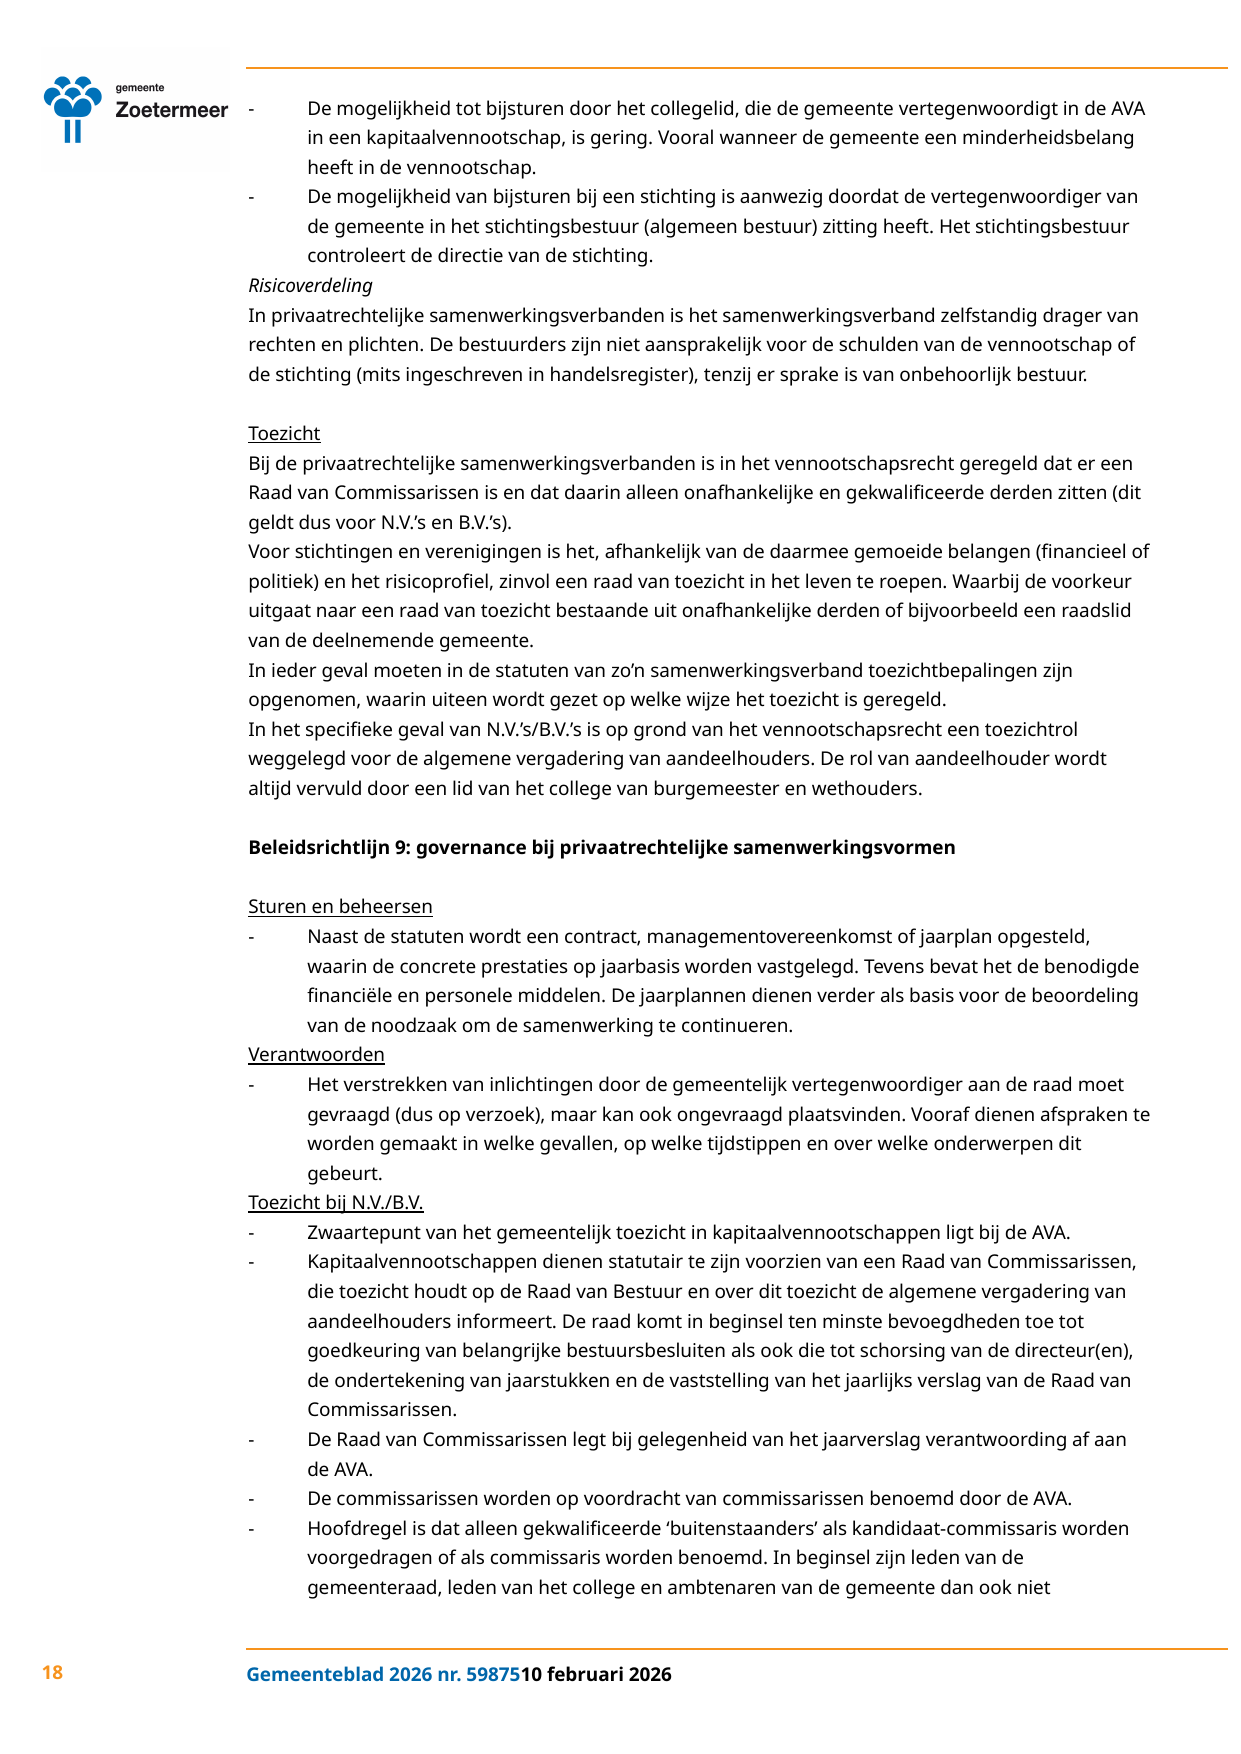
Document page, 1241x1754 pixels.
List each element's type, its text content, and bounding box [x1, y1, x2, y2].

text Voor stichtingen en verenigingen is het, afhankelijk van de daarmee gemoeide belangen (financieel of politiek) en het risicoprofiel, zinvol een raad van toezicht in het leven te roepen. Waarbij de voorkeur uitgaat naar een raad van toezicht bestaande uit onafhankelijke derden of bijvoorbeeld een raadslid van de deelnemende gemeente. [248, 538, 1152, 653]
text In privaatrechtelijke samenwerkingsverbanden is het samenwerkingsverband zelfstandig drager van rechten en plichten. De bestuurders zijn niet aansprakelijk voor de schulden van de vennootschap of de stichting (mits ingeschreven in handelsregister), tenzij er sprake is van onbehoorlijk bestuur. [248, 302, 1152, 387]
text In het specifieke geval van N.V.’s/B.V.’s is op grond van het vennootschapsrecht een toezichtrol weggelegd voor de algemene vergadering van aandeelhouders. De rol van aandeelhouder wordt altijd vervuld door een lid van het college van burgemeester en wethouders. [248, 716, 1152, 801]
text Risicoverdeling [248, 272, 1152, 298]
picture [41, 47, 231, 172]
table_header Beleidsrichtlijn 9: governance bij privaatrechtelijke samenwerkingsvormen Sturen en beheersen Naast de statuten wordt een contract, managementovereenkomst of jaarplan opgesteld, waarin de concrete prestaties op jaarbasis worden vastgelegd. Tevens bevat het de benodigde financiële en personele middelen. De jaarplannen dienen verder als basis voor de beoordeling van de noodzaak om de samenwerking te continueren. Verantwoorden Het verstrekken van inlichtingen door de gemeentelijk vertegenwoordiger aan de raad moet gevraagd (dus op verzoek), maar kan ook ongevraagd plaatsvinden. Vooraf dienen afspraken te worden gemaakt in welke gevallen, op welke tijdstippen en over welke onderwerpen dit gebeurt. Toezicht bij N.V./B.V. Zwaartepunt van het gemeentelijk toezicht in kapitaalvennootschappen ligt bij de AVA. Kapitaalvennootschappen dienen statutair te zijn voorzien van een Raad van Commissarissen, die toezicht houdt op de Raad van Bestuur en over dit toezicht de algemene vergadering van aandeelhouders informeert. De raad komt in beginsel ten minste bevoegdheden toe tot goedkeuring van belangrijke bestuursbesluiten als ook die tot schorsing van de directeur(en), de ondertekening van jaarstukken en de vaststelling van het jaarlijks verslag van de Raad van Commissarissen. De Raad van Commissarissen legt bij gelegenheid van het jaarverslag verantwoording af aan de AVA. De commissarissen worden op voordracht van commissarissen benoemd door de AVA. Hoofdregel is dat alleen gekwalificeerde ‘buitenstaanders’ als kandidaat-commissaris worden voorgedragen of als commissaris worden benoemd. In beginsel zijn leden van de gemeenteraad, leden van het college en ambtenaren van de gemeente dan ook niet [248, 835, 1152, 1600]
list De mogelijkheid van bijsturen bij een stichting is aanwezig doordat de vertegenwoordiger van de gemeente in het stichtingsbestuur (algemeen bestuur) zitting heeft. Het stichtingsbestuur controleert de directie van de stichting. [248, 183, 1152, 268]
text In ieder geval moeten in de statuten van zo’n samenwerkingsverband toezichtbepalingen zijn opgenomen, waarin uiteen wordt gezet op welke wijze het toezicht is geregeld. [248, 657, 1152, 712]
list De mogelijkheid tot bijsturen door het collegelid, die de gemeente vertegenwoordigt in de AVA in een kapitaalvennootschap, is gering. Vooral wanneer de gemeente een minderheidsbelang heeft in de vennootschap. [248, 95, 1152, 180]
text Bij de privaatrechtelijke samenwerkingsverbanden is in het vennootschapsrecht geregeld dat er een Raad van Commissarissen is en dat daarin alleen onafhankelijke en gekwalificeerde derden zitten (dit geldt dus voor N.V.’s en B.V.’s). [248, 450, 1152, 535]
text Toezicht [248, 420, 1152, 446]
